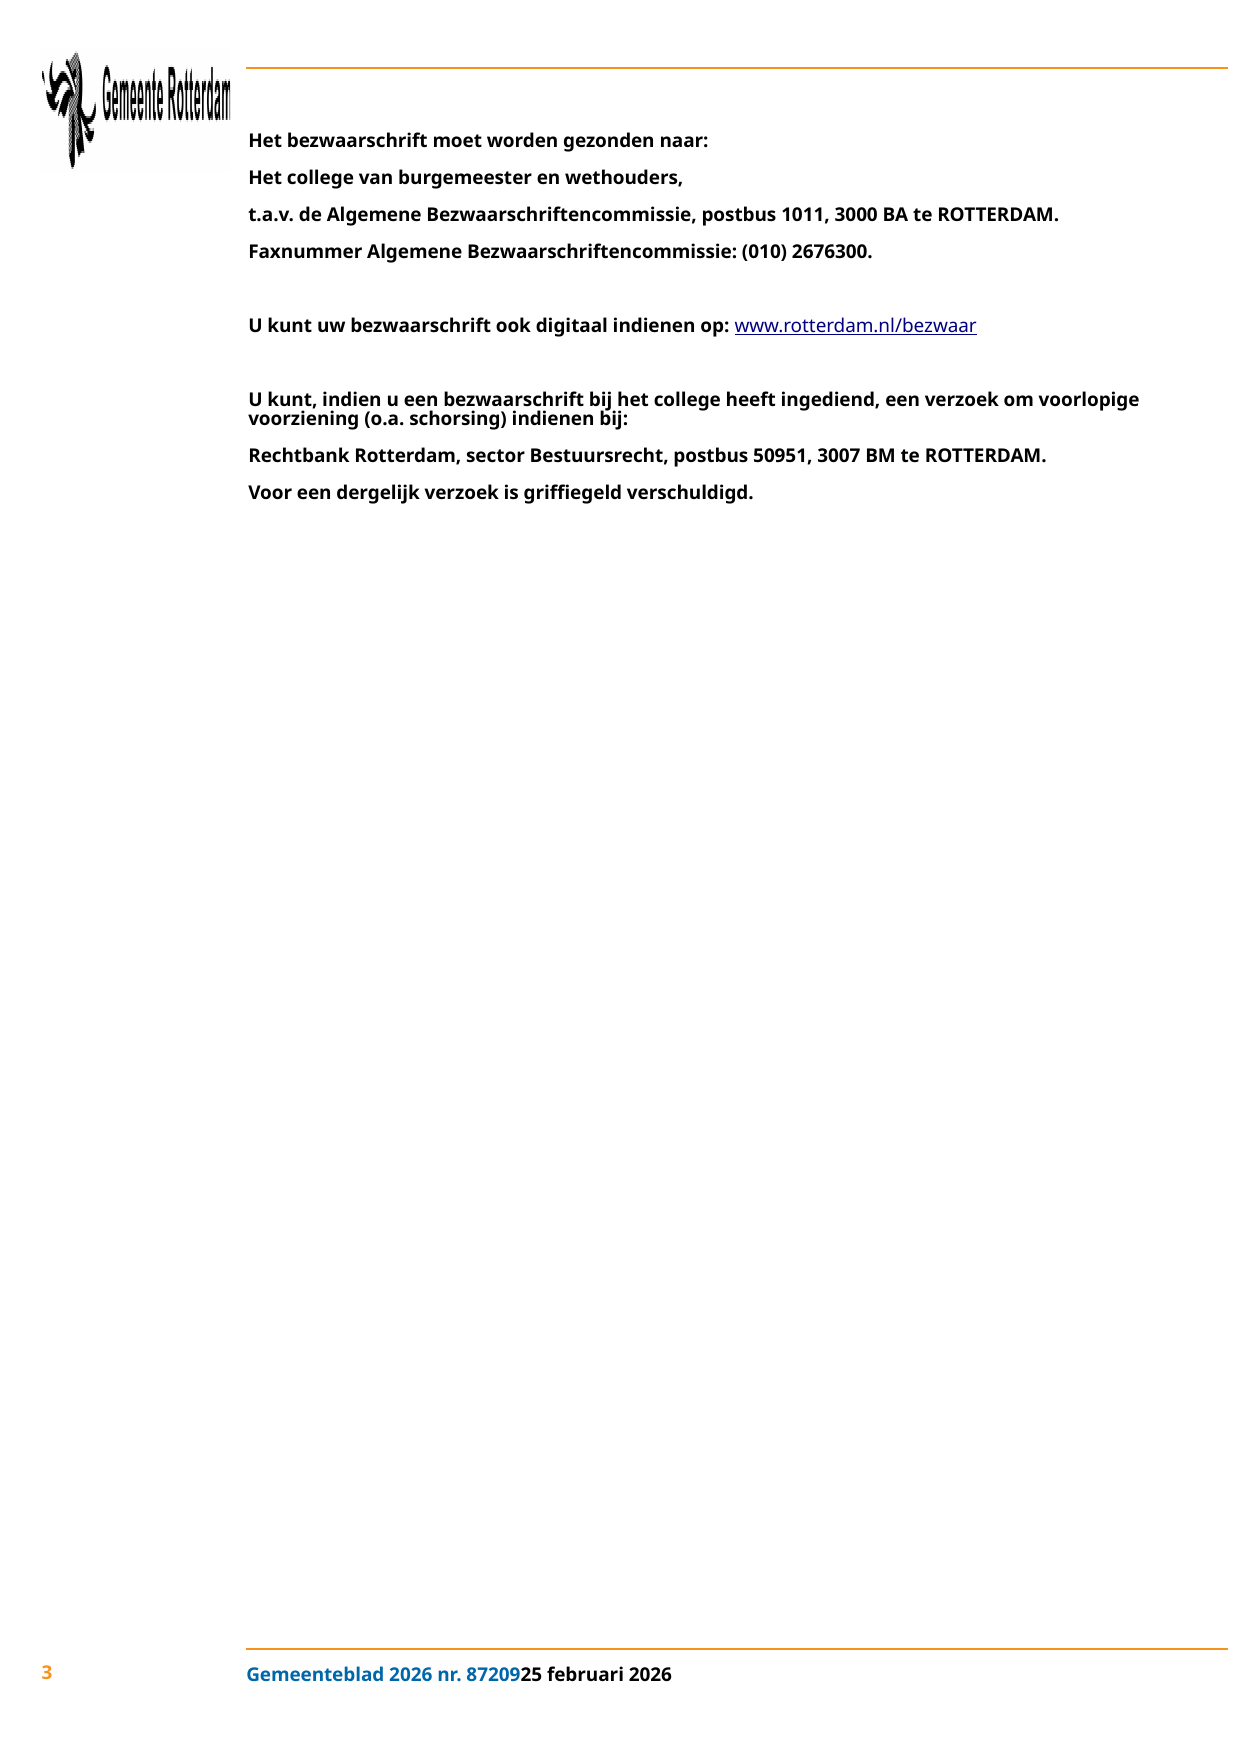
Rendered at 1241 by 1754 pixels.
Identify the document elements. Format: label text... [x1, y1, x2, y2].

text Faxnummer Algemene Bezwaarschriftencommissie: (010) 2676300. [248, 243, 1152, 262]
text Het college van burgemeester en wethouders, [248, 169, 1152, 188]
picture [41, 47, 231, 172]
text Rechtbank Rotterdam, sector Bestuursrecht, postbus 50951, 3007 BM te ROTTERDAM. [248, 447, 1152, 466]
text U kunt uw bezwaarschrift ook digitaal indienen op: www.rotterdam.nl/bezwaar [248, 317, 1152, 336]
text t.a.v. de Algemene Bezwaarschriftencommissie, postbus 1011, 3000 BA te ROTTERDAM. [248, 206, 1152, 225]
text U kunt, indien u een bezwaarschrift bij het college heeft ingediend, een verzoek om voorlopige voorziening (o.a. schorsing) indienen bij: [248, 391, 1152, 429]
text Voor een dergelijk verzoek is griffiegeld verschuldigd. [248, 484, 1152, 503]
text Het bezwaarschrift moet worden gezonden naar: [248, 132, 1152, 151]
